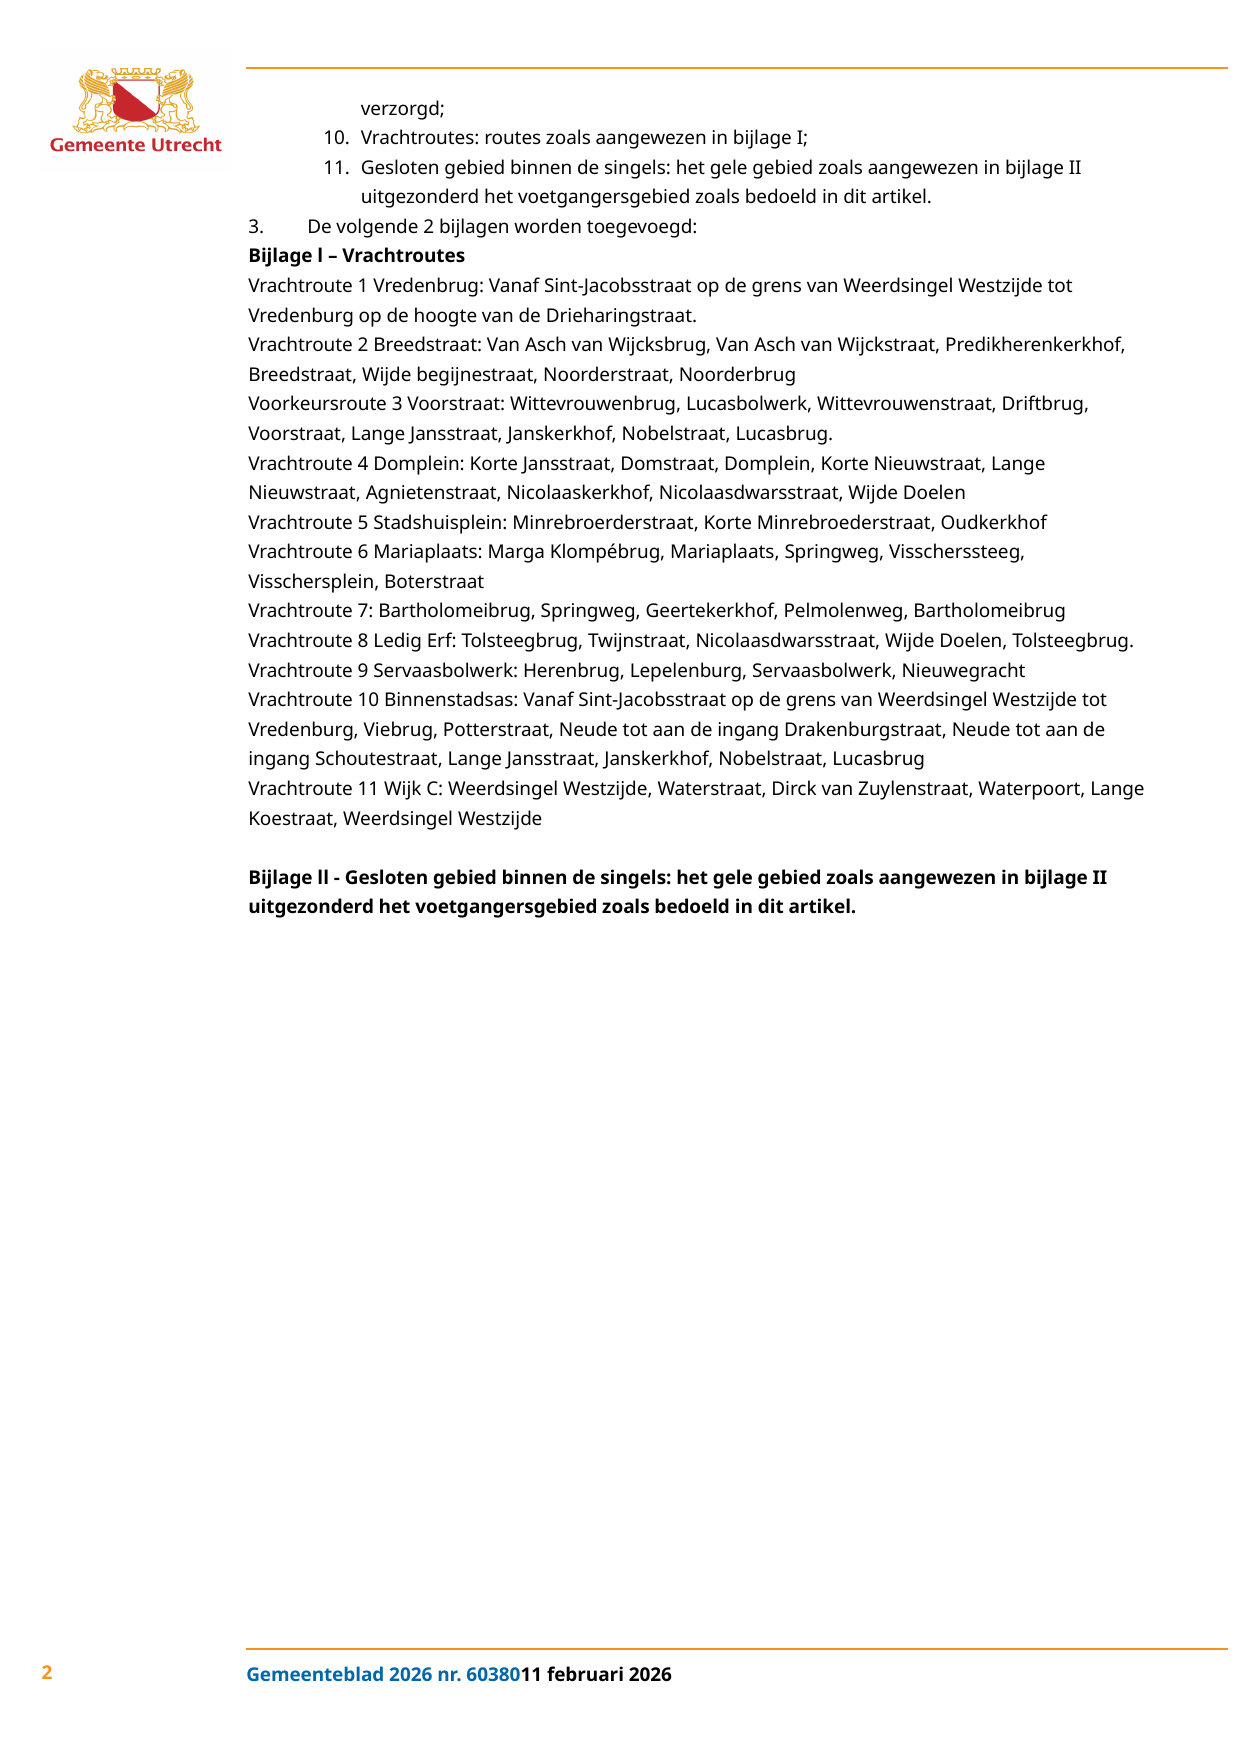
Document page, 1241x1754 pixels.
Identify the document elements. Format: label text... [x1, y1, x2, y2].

text Vrachtroute 9 Servaasbolwerk: Herenbrug, Lepelenburg, Servaasbolwerk, Nieuwegracht [248, 657, 1152, 683]
text Vrachtroute 4 Domplein: Korte Jansstraat, Domstraat, Domplein, Korte Nieuwstraat, Lange Nieuwstraat, Agnietenstraat, Nicolaaskerkhof, Nicolaasdwarsstraat, Wijde Doelen [248, 450, 1152, 505]
text Vrachtroute 1 Vredenbrug: Vanaf Sint-Jacobsstraat op de grens van Weerdsingel Westzijde tot Vredenburg op de hoogte van de Drieharingstraat. [248, 272, 1152, 328]
text Vrachtroute 11 Wijk C: Weerdsingel Westzijde, Waterstraat, Dirck van Zuylenstraat, Waterpoort, Lange Koestraat, Weerdsingel Westzijde [248, 775, 1152, 831]
text Vrachtroute 8 Ledig Erf: Tolsteegbrug, Twijnstraat, Nicolaasdwarsstraat, Wijde Doelen, Tolsteegbrug. [248, 627, 1152, 653]
text Vrachtroute 6 Mariaplaats: Marga Klompébrug, Mariaplaats, Springweg, Visscherssteeg, Visschersplein, Boterstraat [248, 538, 1152, 594]
list Vrachtroutes: routes zoals aangewezen in bijlage I; [323, 124, 1152, 150]
list Gesloten gebied binnen de singels: het gele gebied zoals aangewezen in bijlage II uitgezonderd het voetgangersgebied zoals bedoeld in dit artikel. [323, 154, 1152, 209]
text Vrachtroute 2 Breedstraat: Van Asch van Wijcksbrug, Van Asch van Wijckstraat, Predikherenkerkhof, Breedstraat, Wijde begijnestraat, Noorderstraat, Noorderbrug [248, 331, 1152, 387]
text Vrachtroute 10 Binnenstadsas: Vanaf Sint-Jacobsstraat op de grens van Weerdsingel Westzijde tot Vredenburg, Viebrug, Potterstraat, Neude tot aan de ingang Drakenburgstraat, Neude tot aan de ingang Schoutestraat, Lange Jansstraat, Janskerkhof, Nobelstraat, Lucasbrug [248, 686, 1152, 771]
list verzorgd; [323, 95, 1152, 121]
list De volgende 2 bijlagen worden toegevoegd: [248, 213, 1152, 239]
text Vrachtroute 5 Stadshuisplein: Minrebroerderstraat, Korte Minrebroederstraat, Oudkerkhof [248, 509, 1152, 535]
text Bijlage ll - Gesloten gebied binnen de singels: het gele gebied zoals aangewezen in bijlage II uitgezonderd het voetgangersgebied zoals bedoeld in dit artikel. [248, 864, 1152, 919]
text Vrachtroute 7: Bartholomeibrug, Springweg, Geertekerkhof, Pelmolenweg, Bartholomeibrug [248, 598, 1152, 623]
picture [41, 47, 231, 172]
text Voorkeursroute 3 Voorstraat: Wittevrouwenbrug, Lucasbolwerk, Wittevrouwenstraat, Driftbrug, Voorstraat, Lange Jansstraat, Janskerkhof, Nobelstraat, Lucasbrug. [248, 391, 1152, 446]
text Bijlage l – Vrachtroutes [248, 243, 1152, 268]
